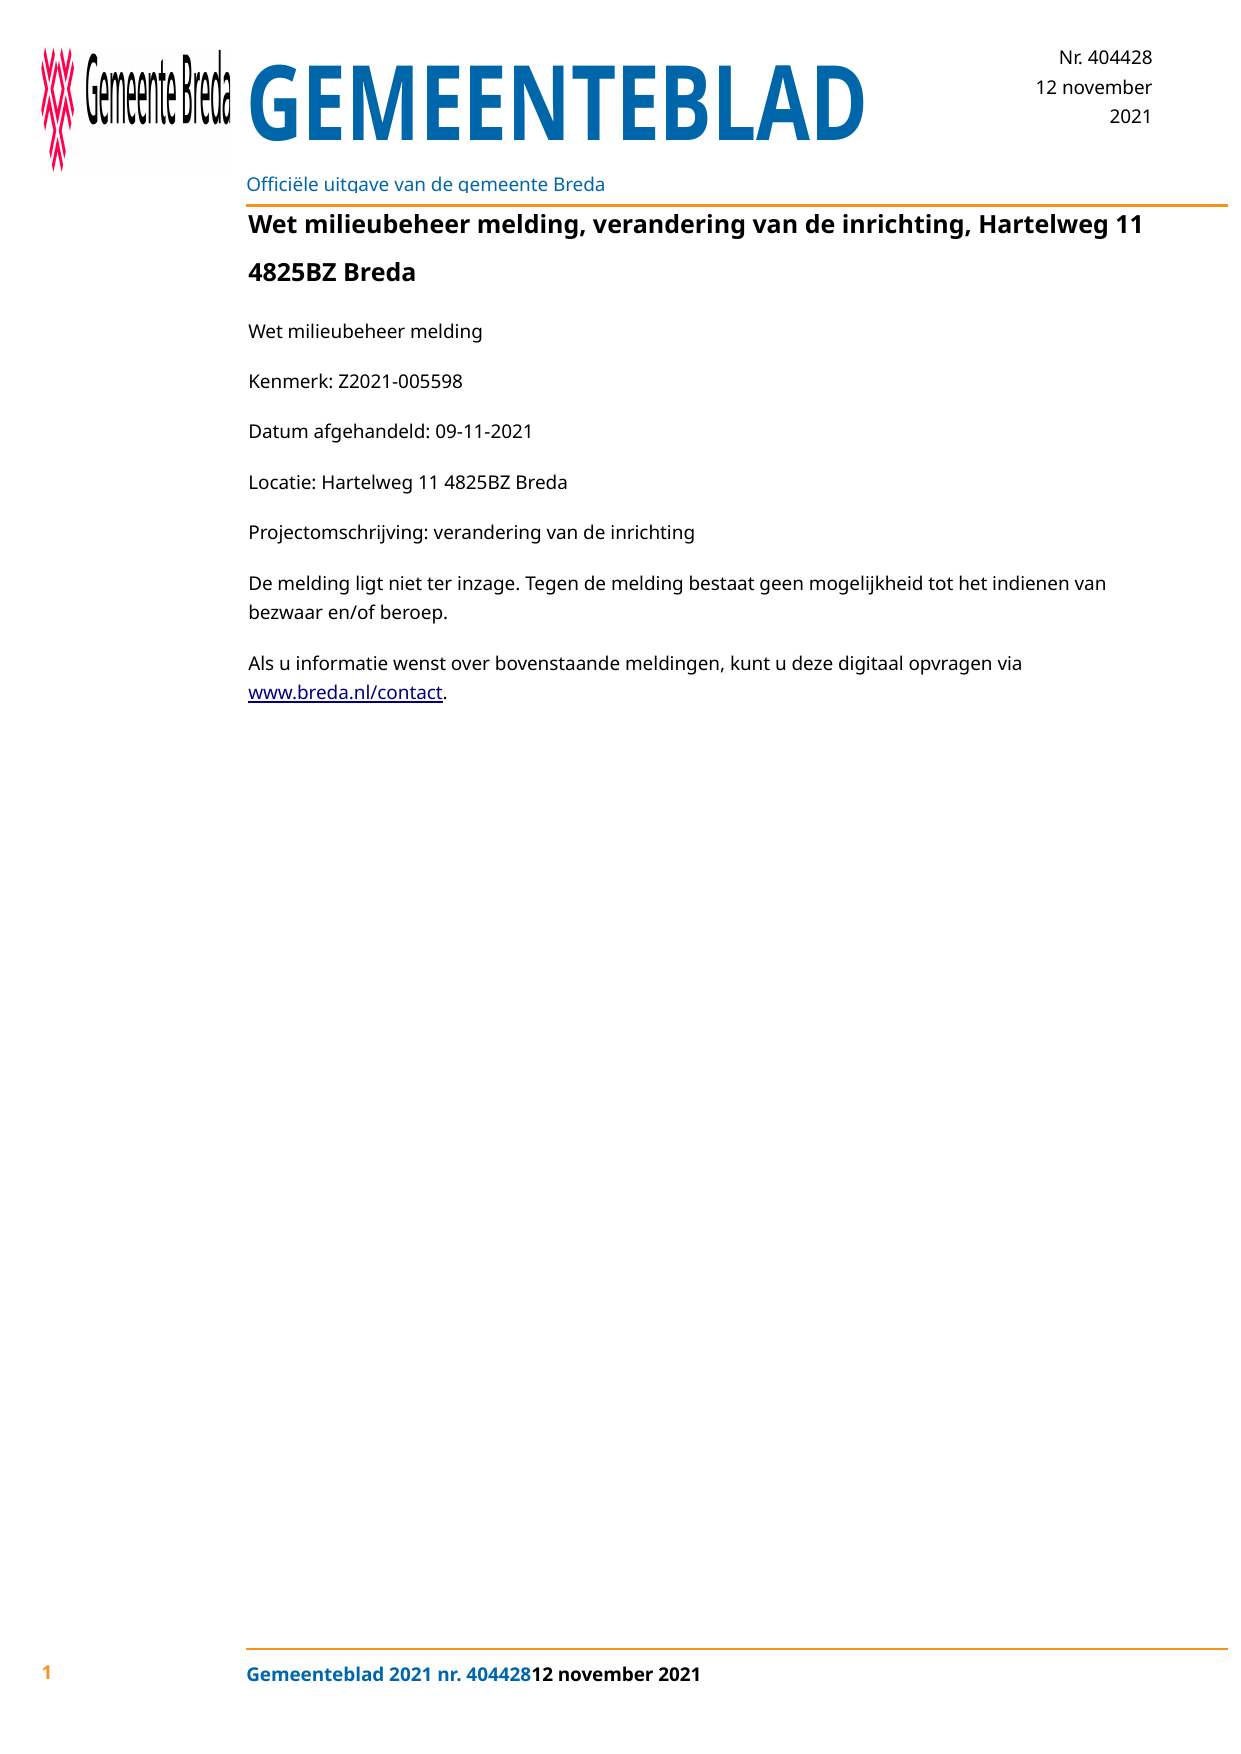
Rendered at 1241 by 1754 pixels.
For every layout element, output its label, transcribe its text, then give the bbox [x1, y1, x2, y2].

text Kenmerk: Z2021-005598 [248, 368, 1152, 394]
text Wet milieubeheer melding [248, 318, 1152, 344]
text De melding ligt niet ter inzage. Tegen de melding bestaat geen mogelijkheid tot het indienen van bezwaar en/of beroep. [248, 570, 1152, 625]
text Wet milieubeheer melding, verandering van de inrichting, Hartelweg 11 4825BZ Breda [248, 207, 1152, 288]
text Locatie: Hartelweg 11 4825BZ Breda [248, 469, 1152, 495]
picture [41, 47, 231, 172]
text Als u informatie wenst over bovenstaande meldingen, kunt u deze digitaal opvragen via www.breda.nl/contact. [248, 650, 1152, 705]
text Projectomschrijving: verandering van de inrichting [248, 519, 1152, 545]
text Datum afgehandeld: 09-11-2021 [248, 419, 1152, 444]
